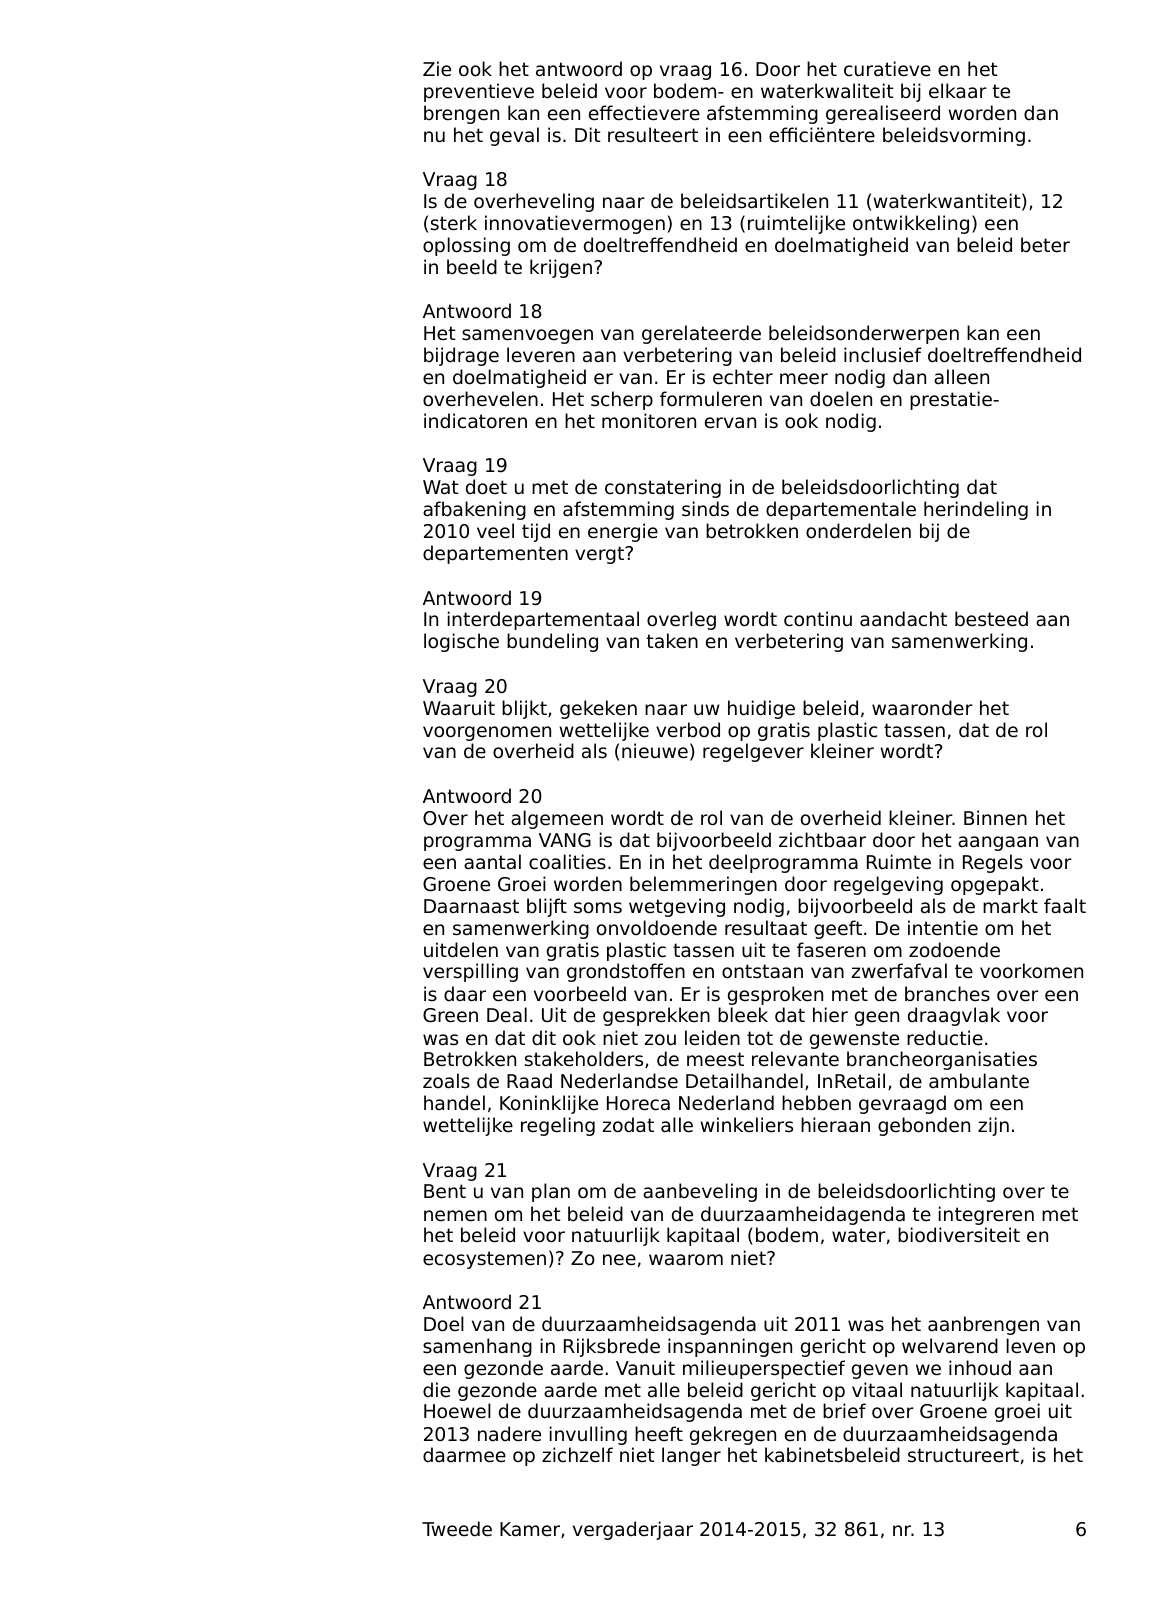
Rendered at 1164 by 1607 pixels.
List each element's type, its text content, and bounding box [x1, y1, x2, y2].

text Antwoord 18 [422, 301, 1087, 323]
text Zie ook het antwoord op vraag 16. Door het curatieve en het preventieve beleid voor bodem- en waterkwaliteit bij elkaar te brengen kan een effectievere afstemming gerealiseerd worden dan nu het geval is. Dit resulteert in een efficiëntere beleidsvorming. [422, 59, 1087, 147]
text Wat doet u met de constatering in de beleidsdoorlichting dat afbakening en afstemming sinds de departementale herindeling in 2010 veel tijd en energie van betrokken onderdelen bij de departementen vergt? [422, 477, 1087, 565]
text Vraag 19 [422, 455, 1087, 477]
text Over het algemeen wordt de rol van de overheid kleiner. Binnen het programma VANG is dat bijvoorbeeld zichtbaar door het aangaan van een aantal coalities. En in het deelprogramma Ruimte in Regels voor Groene Groei worden belemmeringen door regelgeving opgepakt. [422, 808, 1087, 896]
text In interdepartementaal overleg wordt continu aandacht besteed aan logische bundeling van taken en verbetering van samenwerking. [422, 609, 1087, 653]
text Doel van de duurzaamheidsagenda uit 2011 was het aanbrengen van samenhang in Rijksbrede inspanningen gericht op welvarend leven op een gezonde aarde. Vanuit milieuperspectief geven we inhoud aan die gezonde aarde met alle beleid gericht op vitaal natuurlijk kapitaal. Hoewel de duurzaamheidsagenda met de brief over Groene groei uit 2013 nadere invulling heeft gekregen en de duurzaamheidsagenda daarmee op zichzelf niet langer het kabinetsbeleid structureert, is het [422, 1313, 1087, 1467]
text Daarnaast blijft soms wetgeving nodig, bijvoorbeeld als de markt faalt en samenwerking onvoldoende resultaat geeft. De intentie om het uitdelen van gratis plastic tassen uit te faseren om zodoende verspilling van grondstoffen en ontstaan van zwerfafval te voorkomen is daar een voorbeeld van. Er is gesproken met de branches over een Green Deal. Uit de gesprekken bleek dat hier geen draagvlak voor was en dat dit ook niet zou leiden tot de gewenste reductie. Betrokken stakeholders, de meest relevante brancheorganisaties zoals de Raad Nederlandse Detailhandel, InRetail, de ambulante handel, Koninklijke Horeca Nederland hebben gevraagd om een wettelijke regeling zodat alle winkeliers hieraan gebonden zijn. [422, 896, 1087, 1137]
text Antwoord 19 [422, 587, 1087, 609]
text Antwoord 21 [422, 1292, 1087, 1313]
text Vraag 20 [422, 676, 1087, 697]
text Antwoord 20 [422, 786, 1087, 808]
text Is de overheveling naar de beleidsartikelen 11 (waterkwantiteit), 12 (sterk innovatievermogen) en 13 (ruimtelijke ontwikkeling) een oplossing om de doeltreffendheid en doelmatigheid van beleid beter in beeld te krijgen? [422, 191, 1087, 279]
text Bent u van plan om de aanbeveling in de beleidsdoorlichting over te nemen om het beleid van de duurzaamheidagenda te integreren met het beleid voor natuurlijk kapitaal (bodem, water, biodiversiteit en ecosystemen)? Zo nee, waarom niet? [422, 1181, 1087, 1269]
text Het samenvoegen van gerelateerde beleidsonderwerpen kan een bijdrage leveren aan verbetering van beleid inclusief doeltreffendheid en doelmatigheid er van. Er is echter meer nodig dan alleen overhevelen. Het scherp formuleren van doelen en prestatie-indicatoren en het monitoren ervan is ook nodig. [422, 323, 1087, 433]
text Vraag 21 [422, 1159, 1087, 1181]
text Vraag 18 [422, 169, 1087, 191]
text Waaruit blijkt, gekeken naar uw huidige beleid, waaronder het voorgenomen wettelijke verbod op gratis plastic tassen, dat de rol van de overheid als (nieuwe) regelgever kleiner wordt? [422, 697, 1087, 763]
